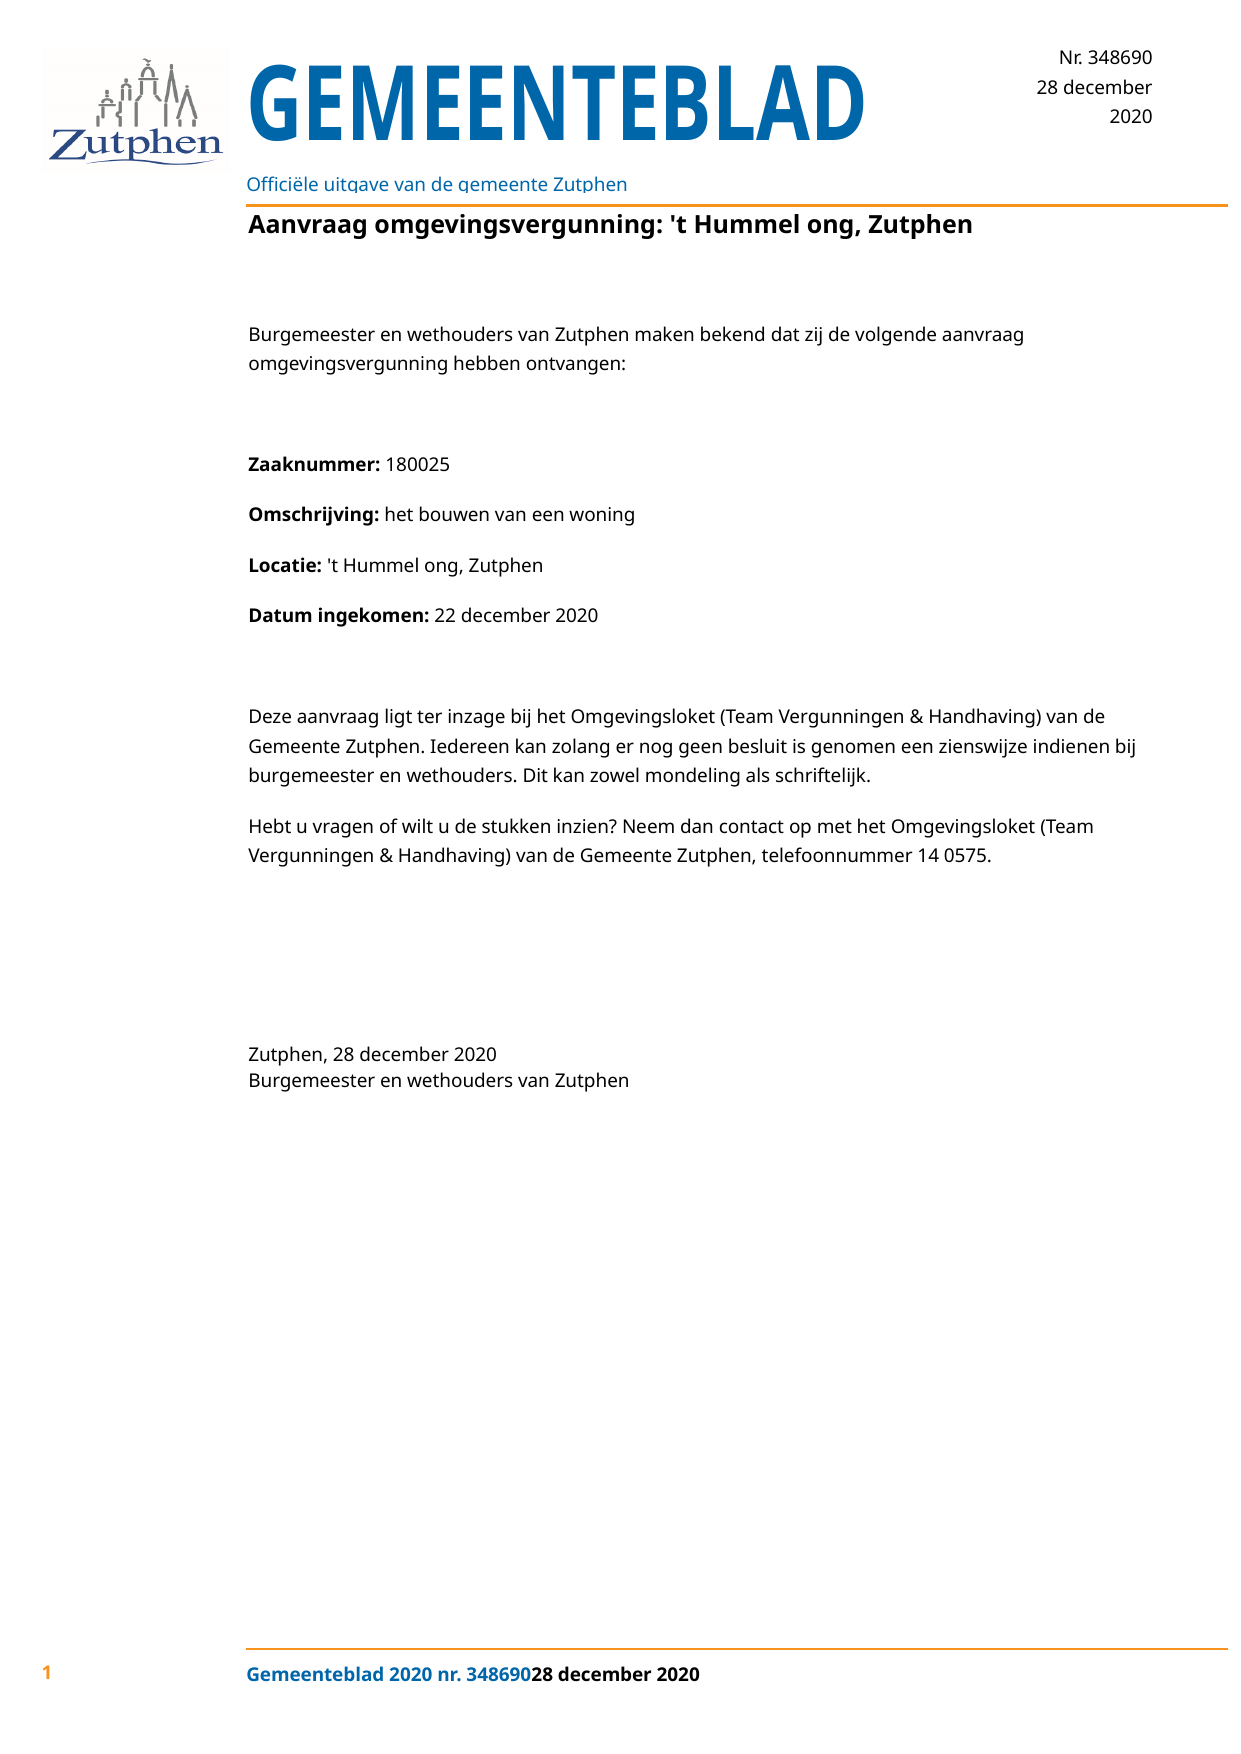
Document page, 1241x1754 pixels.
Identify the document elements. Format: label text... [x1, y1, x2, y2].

text Locatie: 't Hummel ong, Zutphen [248, 552, 1152, 578]
text Datum ingekomen: 22 december 2020 [248, 602, 1152, 628]
text Hebt u vragen of wilt u de stukken inzien? Neem dan contact op met het Omgevingsloket (Team Vergunningen & Handhaving) van de Gemeente Zutphen, telefoonnummer 14 0575. [248, 813, 1152, 868]
text Burgemeester en wethouders van Zutphen maken bekend dat zij de volgende aanvraag omgevingsvergunning hebben ontvangen: [248, 321, 1152, 376]
text Aanvraag omgevingsvergunning: 't Hummel ong, Zutphen [248, 207, 1152, 241]
text Deze aanvraag ligt ter inzage bij het Omgevingsloket (Team Vergunningen & Handhaving) van de Gemeente Zutphen. Iedereen kan zolang er nog geen besluit is genomen een zienswijze indienen bij burgemeester en wethouders. Dit kan zowel mondeling als schriftelijk. [248, 703, 1152, 788]
picture [41, 47, 231, 172]
text Zutphen, 28 december 2020 [248, 1041, 1152, 1067]
text Zaaknummer: 180025 [248, 451, 1152, 477]
text Omschrijving: het bouwen van een woning [248, 502, 1152, 527]
text Burgemeester en wethouders van Zutphen [248, 1067, 1152, 1093]
